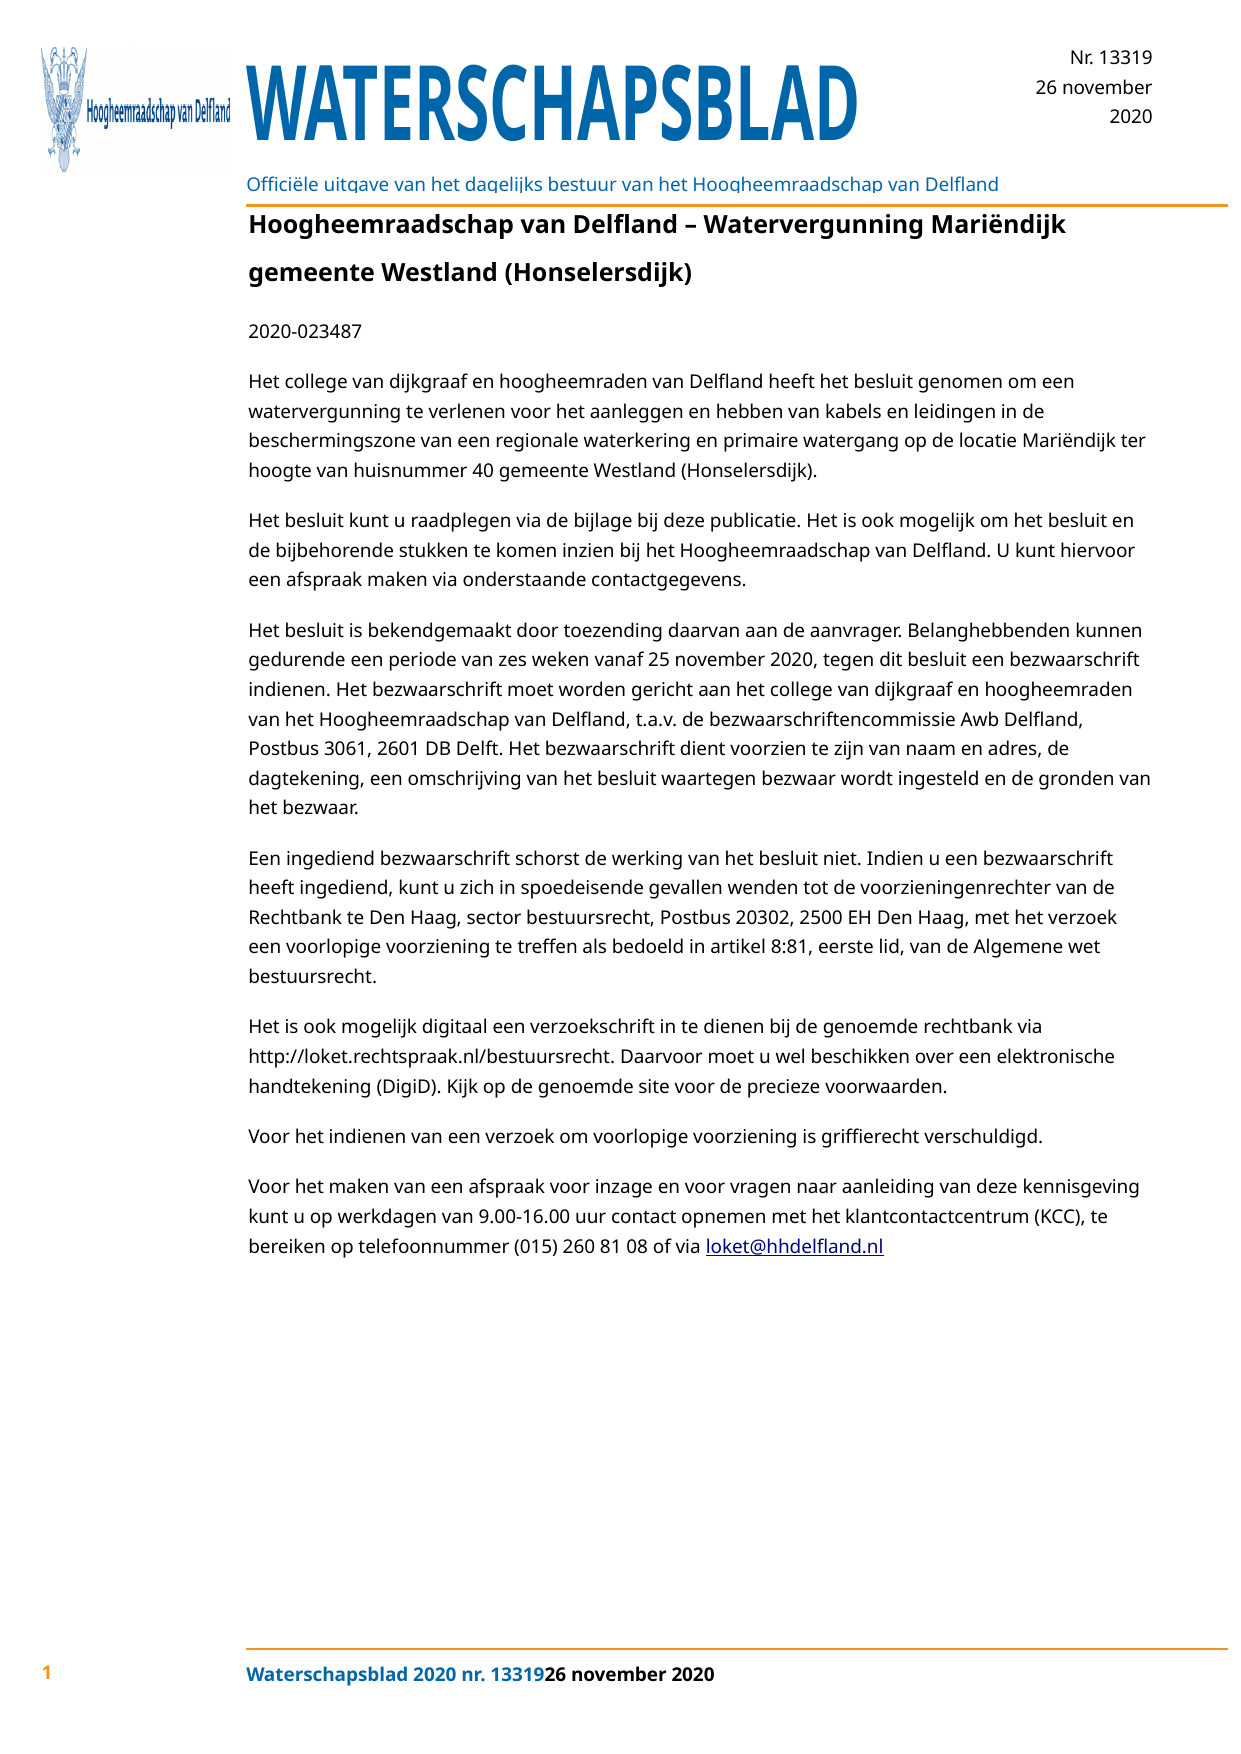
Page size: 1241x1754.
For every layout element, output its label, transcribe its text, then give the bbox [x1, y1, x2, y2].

text Voor het maken van een afspraak voor inzage en voor vragen naar aanleiding van deze kennisgeving kunt u op werkdagen van 9.00-16.00 uur contact opnemen met het klantcontactcentrum (KCC), te bereiken op telefoonnummer (015) 260 81 08 of via loket@hhdelfland.nl [248, 1174, 1152, 1259]
text Het besluit kunt u raadplegen via de bijlage bij deze publicatie. Het is ook mogelijk om het besluit en de bijbehorende stukken te komen inzien bij het Hoogheemraadschap van Delfland. U kunt hiervoor een afspraak maken via onderstaande contactgegevens. [248, 507, 1152, 592]
picture [41, 47, 231, 172]
text Het college van dijkgraaf en hoogheemraden van Delfland heeft het besluit genomen om een watervergunning te verlenen voor het aanleggen en hebben van kabels en leidingen in de beschermingszone van een regionale waterkering en primaire watergang op de locatie Mariëndijk ter hoogte van huisnummer 40 gemeente Westland (Honselersdijk). [248, 368, 1152, 483]
text Het besluit is bekendgemaakt door toezending daarvan aan de aanvrager. Belanghebbenden kunnen gedurende een periode van zes weken vanaf 25 november 2020, tegen dit besluit een bezwaarschrift indienen. Het bezwaarschrift moet worden gericht aan het college van dijkgraaf en hoogheemraden van het Hoogheemraadschap van Delfland, t.a.v. de bezwaarschriftencommissie Awb Delfland, Postbus 3061, 2601 DB Delft. Het bezwaarschrift dient voorzien te zijn van naam en adres, de dagtekening, een omschrijving van het besluit waartegen bezwaar wordt ingesteld en de gronden van het bezwaar. [248, 617, 1152, 820]
text Het is ook mogelijk digitaal een verzoekschrift in te dienen bij de genoemde rechtbank via http://loket.rechtspraak.nl/bestuursrecht. Daarvoor moet u wel beschikken over een elektronische handtekening (DigiD). Kijk op de genoemde site voor de precieze voorwaarden. [248, 1014, 1152, 1099]
text Een ingediend bezwaarschrift schorst de werking van het besluit niet. Indien u een bezwaarschrift heeft ingediend, kunt u zich in spoedeisende gevallen wenden tot de voorzieningenrechter van de Rechtbank te Den Haag, sector bestuursrecht, Postbus 20302, 2500 EH Den Haag, met het verzoek een voorlopige voorziening te treffen als bedoeld in artikel 8:81, eerste lid, van de Algemene wet bestuursrecht. [248, 845, 1152, 989]
text 2020-023487 [248, 318, 1152, 344]
text Hoogheemraadschap van Delfland – Watervergunning Mariëndijk gemeente Westland (Honselersdijk) [248, 207, 1152, 288]
text Voor het indienen van een verzoek om voorlopige voorziening is griffierecht verschuldigd. [248, 1123, 1152, 1149]
